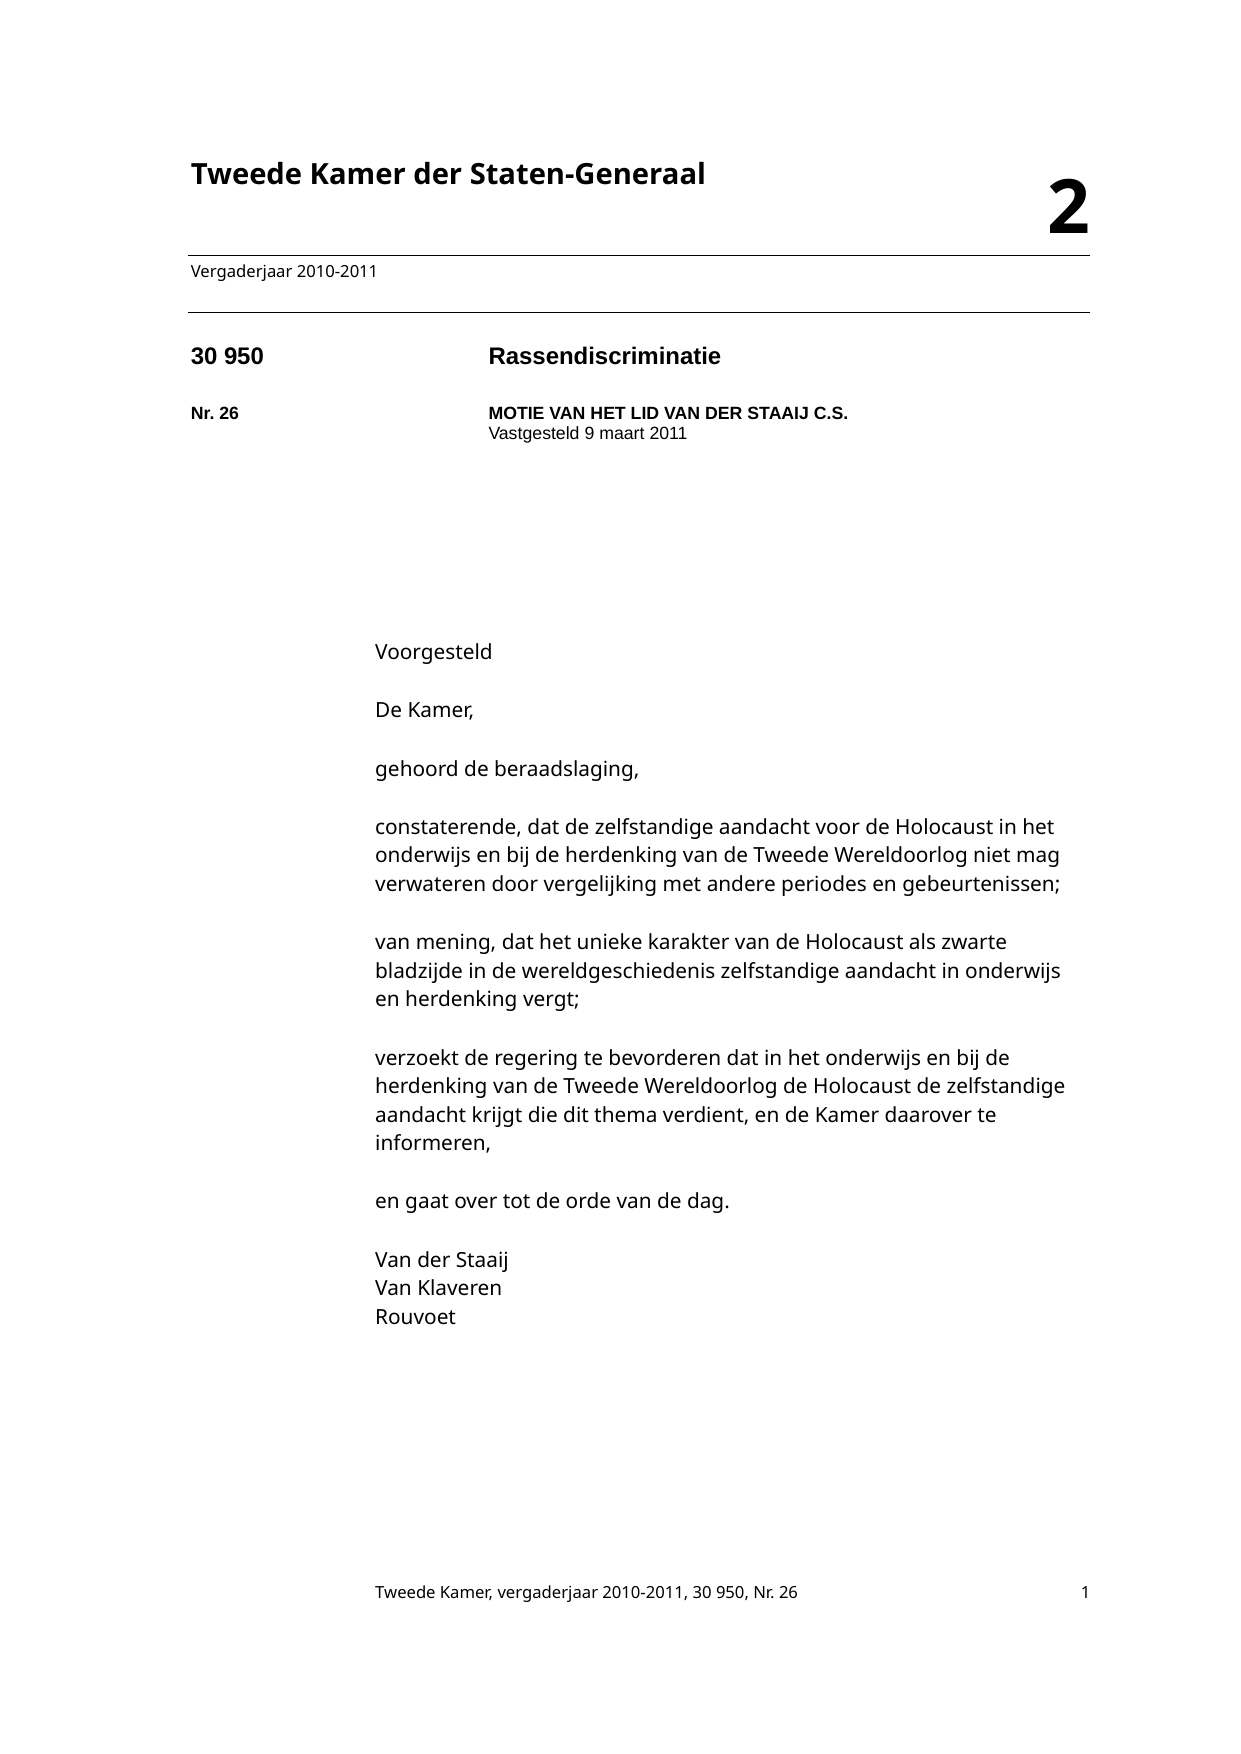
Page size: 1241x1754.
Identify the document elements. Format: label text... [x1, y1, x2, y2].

table_cell MOTIE VAN HET LID VAN DER STAAIJ C.S. Vastgesteld 9 maart 2011 [485, 399, 1090, 518]
text Van der Staaij [375, 1245, 1090, 1273]
text constaterende, dat de zelfstandige aandacht voor de Holocaust in het onderwijs en bij de herdenking van de Tweede Wereldoorlog niet mag verwateren door vergelijking met andere periodes en gebeurtenissen; [375, 812, 1090, 897]
table_cell Nr. 26 [188, 399, 485, 518]
text gehoord de beraadslaging, [375, 754, 1090, 782]
text De Kamer, [375, 695, 1090, 724]
table_cell 30 950 [188, 339, 485, 399]
table_cell Vergaderjaar 2010-2011 [188, 256, 485, 312]
table_cell [188, 313, 485, 339]
table_header Tweede Kamer der Staten-Generaal [188, 150, 909, 255]
table_cell Rassendiscriminatie [485, 339, 1090, 399]
table_cell [485, 256, 1090, 312]
text van mening, dat het unieke karakter van de Holocaust als zwarte bladzijde in de wereldgeschiedenis zelfstandige aandacht in onderwijs en herdenking vergt; [375, 927, 1090, 1013]
text verzoekt de regering te bevorderen dat in het onderwijs en bij de herdenking van de Tweede Wereldoorlog de Holocaust de zelfstandige aandacht krijgt die dit thema verdient, en de Kamer daarover te informeren, [375, 1043, 1090, 1157]
text en gaat over tot de orde van de dag. [375, 1187, 1090, 1215]
text Rouvoet [375, 1302, 1090, 1330]
text Voorgesteld [375, 637, 1090, 665]
table_header 2 [910, 150, 1090, 255]
table_cell [485, 313, 1090, 339]
text Van Klaveren [375, 1273, 1090, 1302]
